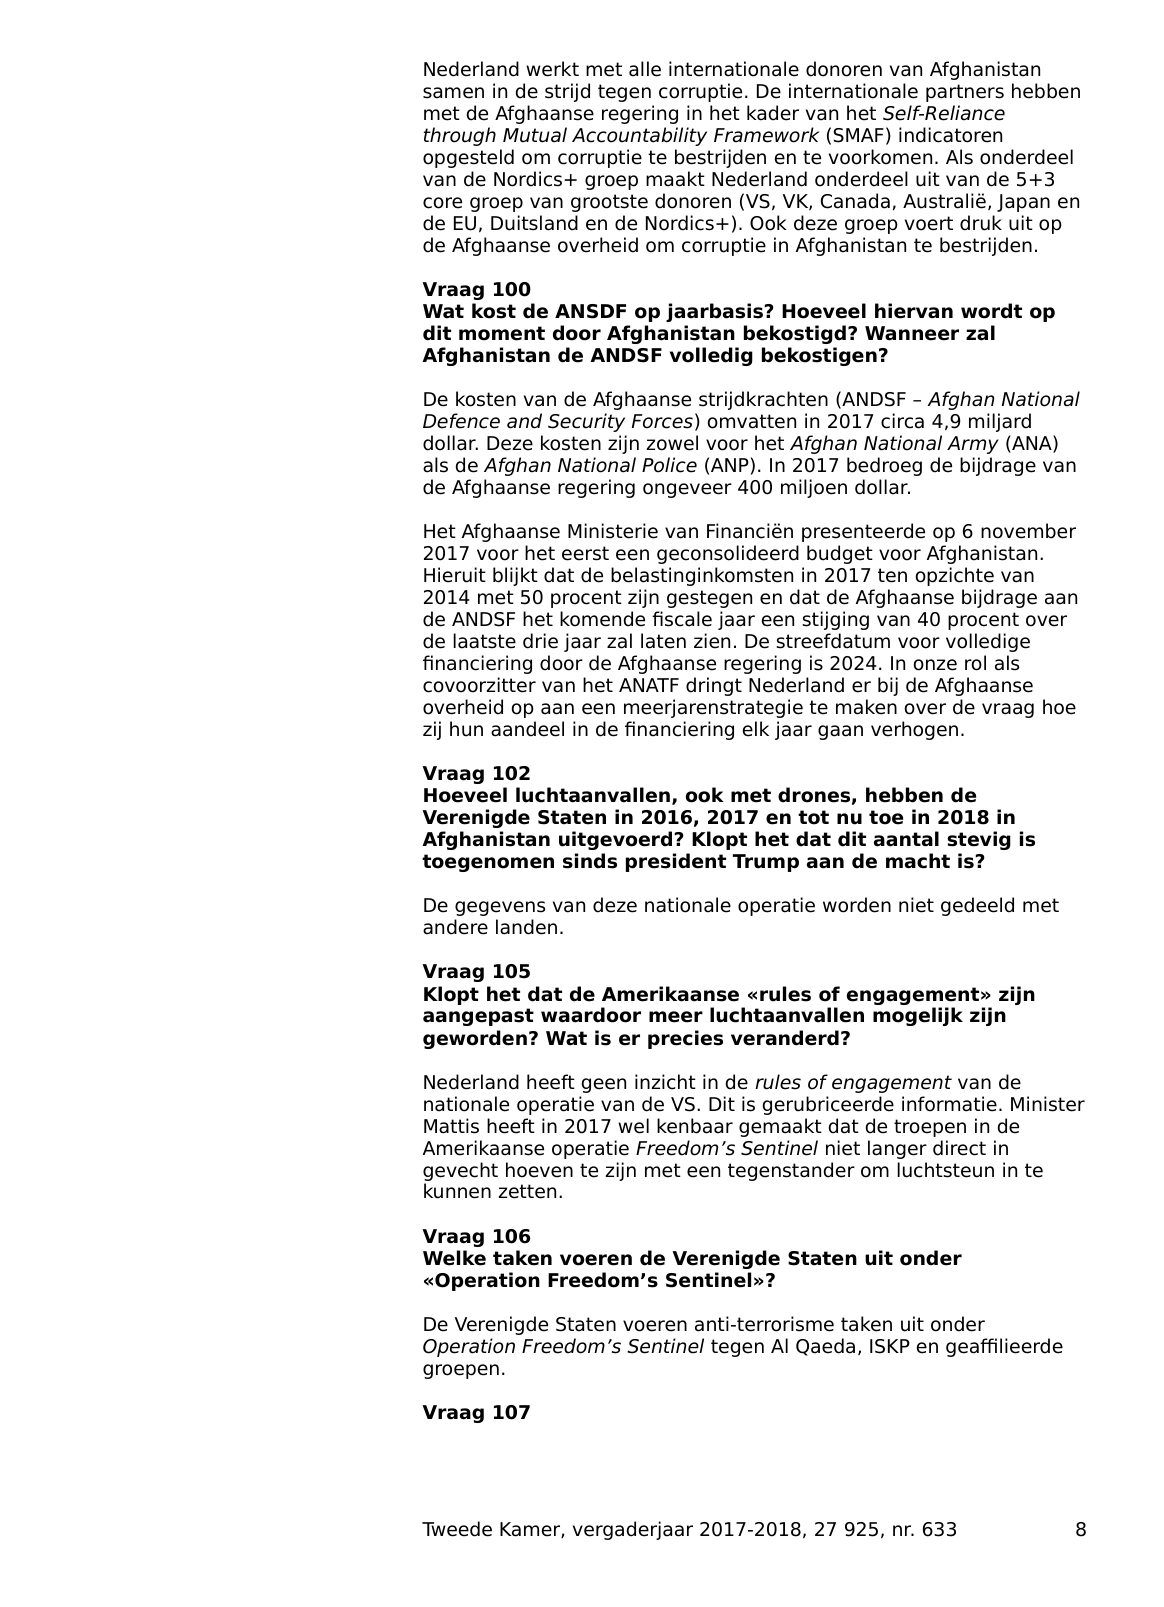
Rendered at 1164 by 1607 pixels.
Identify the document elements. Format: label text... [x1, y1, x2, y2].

text Nederland werkt met alle internationale donoren van Afghanistan samen in de strijd tegen corruptie. De internationale partners hebben met de Afghaanse regering in het kader van het Self-Reliance through Mutual Accountability Framework (SMAF) indicatoren opgesteld om corruptie te bestrijden en te voorkomen. Als onderdeel van de Nordics+ groep maakt Nederland onderdeel uit van de 5+3 core groep van grootste donoren (VS, VK, Canada, Australië, Japan en de EU, Duitsland en de Nordics+). Ook deze groep voert druk uit op de Afghaanse overheid om corruptie in Afghanistan te bestrijden. [422, 59, 1087, 257]
text De gegevens van deze nationale operatie worden niet gedeeld met andere landen. [422, 895, 1087, 939]
text Vraag 102 [422, 763, 1087, 785]
text De Verenigde Staten voeren anti-terrorisme taken uit onder Operation Freedom’s Sentinel tegen Al Qaeda, ISKP en geaffilieerde groepen. [422, 1314, 1087, 1380]
text Klopt het dat de Amerikaanse «rules of engagement» zijn aangepast waardoor meer luchtaanvallen mogelijk zijn geworden? Wat is er precies veranderd? [422, 983, 1087, 1049]
text Nederland heeft geen inzicht in de rules of engagement van de nationale operatie van de VS. Dit is gerubriceerde informatie. Minister Mattis heeft in 2017 wel kenbaar gemaakt dat de troepen in de Amerikaanse operatie Freedom’s Sentinel niet langer direct in gevecht hoeven te zijn met een tegenstander om luchtsteun in te kunnen zetten. [422, 1072, 1087, 1203]
text De kosten van de Afghaanse strijdkrachten (ANDSF – Afghan National Defence and Security Forces) omvatten in 2017 circa 4,9 miljard dollar. Deze kosten zijn zowel voor het Afghan National Army (ANA) als de Afghan National Police (ANP). In 2017 bedroeg de bijdrage van de Afghaanse regering ongeveer 400 miljoen dollar. [422, 389, 1087, 499]
text Het Afghaanse Ministerie van Financiën presenteerde op 6 november 2017 voor het eerst een geconsolideerd budget voor Afghanistan. Hieruit blijkt dat de belastinginkomsten in 2017 ten opzichte van 2014 met 50 procent zijn gestegen en dat de Afghaanse bijdrage aan de ANDSF het komende fiscale jaar een stijging van 40 procent over de laatste drie jaar zal laten zien. De streefdatum voor volledige financiering door de Afghaanse regering is 2024. In onze rol als covoorzitter van het ANATF dringt Nederland er bij de Afghaanse overheid op aan een meerjarenstrategie te maken over de vraag hoe zij hun aandeel in de financiering elk jaar gaan verhogen. [422, 521, 1087, 741]
text Wat kost de ANSDF op jaarbasis? Hoeveel hiervan wordt op dit moment door Afghanistan bekostigd? Wanneer zal Afghanistan de ANDSF volledig bekostigen? [422, 301, 1087, 367]
text Vraag 106 [422, 1226, 1087, 1248]
text Vraag 100 [422, 279, 1087, 301]
text Welke taken voeren de Verenigde Staten uit onder «Operation Freedom’s Sentinel»? [422, 1248, 1087, 1292]
text Vraag 107 [422, 1402, 1087, 1424]
text Vraag 105 [422, 961, 1087, 983]
text Hoeveel luchtaanvallen, ook met drones, hebben de Verenigde Staten in 2016, 2017 en tot nu toe in 2018 in Afghanistan uitgevoerd? Klopt het dat dit aantal stevig is toegenomen sinds president Trump aan de macht is? [422, 785, 1087, 873]
